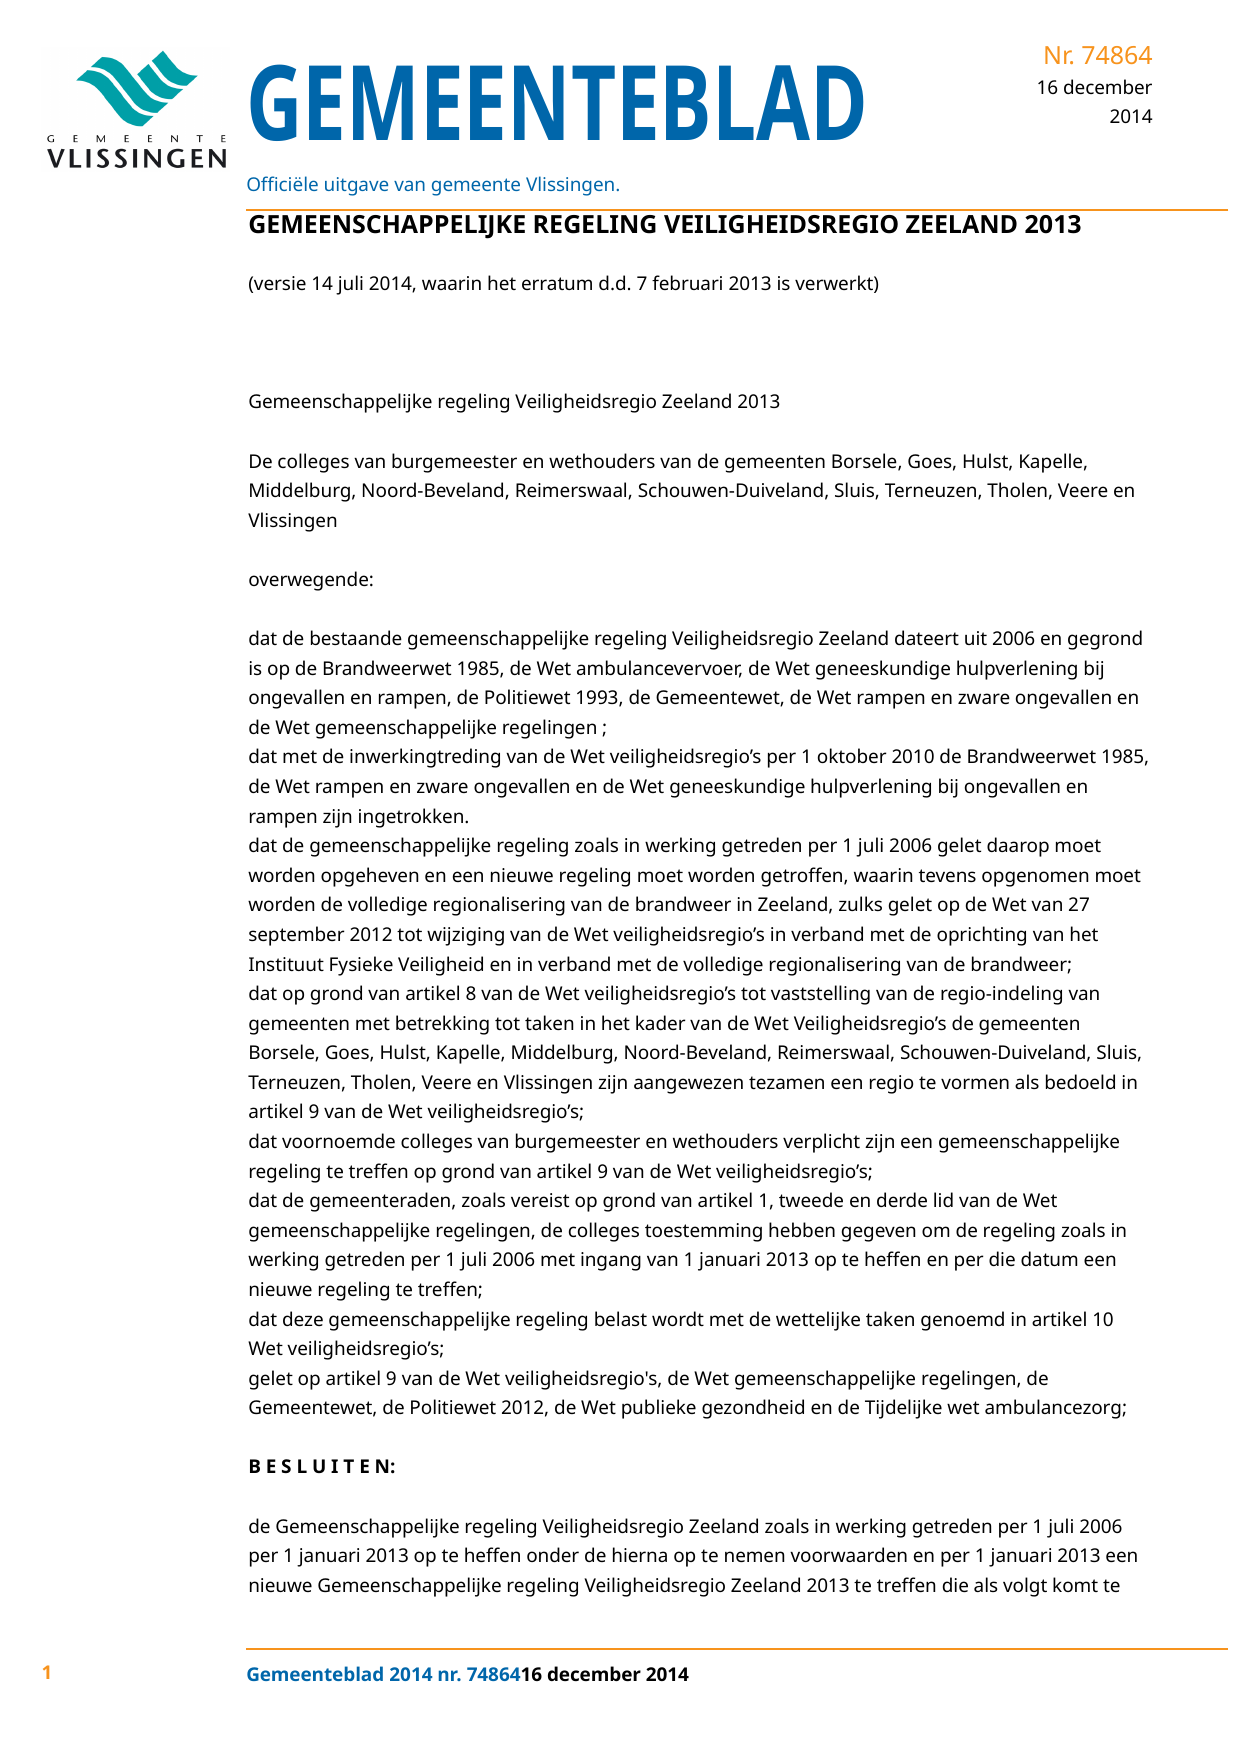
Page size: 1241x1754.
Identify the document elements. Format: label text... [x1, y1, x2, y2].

text dat de gemeenteraden, zoals vereist op grond van artikel 1, tweede en derde lid van de Wet gemeenschappelijke regelingen, de colleges toestemming hebben gegeven om de regeling zoals in werking getreden per 1 juli 2006 met ingang van 1 januari 2013 op te heffen en per die datum een nieuwe regeling te treffen; [248, 1187, 1152, 1302]
text overwegende: [248, 566, 1152, 592]
text dat de bestaande gemeenschappelijke regeling Veiligheidsregio Zeeland dateert uit 2006 en gegrond is op de Brandweerwet 1985, de Wet ambulancevervoer, de Wet geneeskundige hulpverlening bij ongevallen en rampen, de Politiewet 1993, de Gemeentewet, de Wet rampen en zware ongevallen en de Wet gemeenschappelijke regelingen ; [248, 625, 1152, 740]
text B E S L U I T E N: [248, 1454, 1152, 1479]
text gelet op artikel 9 van de Wet veiligheidsregio's, de Wet gemeenschappelijke regelingen, de Gemeentewet, de Politiewet 2012, de Wet publieke gezondheid en de Tijdelijke wet ambulancezorg; [248, 1365, 1152, 1420]
text GEMEENSCHAPPELIJKE REGELING VEILIGHEIDSREGIO ZEELAND 2013 [248, 211, 1152, 241]
text dat de gemeenschappelijke regeling zoals in werking getreden per 1 juli 2006 gelet daarop moet worden opgeheven en een nieuwe regeling moet worden getroffen, waarin tevens opgenomen moet worden de volledige regionalisering van de brandweer in Zeeland, zulks gelet op de Wet van 27 september 2012 tot wijziging van de Wet veiligheidsregio’s in verband met de oprichting van het Instituut Fysieke Veiligheid en in verband met de volledige regionalisering van de brandweer; [248, 832, 1152, 976]
text dat met de inwerkingtreding van de Wet veiligheidsregio’s per 1 oktober 2010 de Brandweerwet 1985, de Wet rampen en zware ongevallen en de Wet geneeskundige hulpverlening bij ongevallen en rampen zijn ingetrokken. [248, 744, 1152, 828]
text dat deze gemeenschappelijke regeling belast wordt met de wettelijke taken genoemd in artikel 10 Wet veiligheidsregio’s; [248, 1306, 1152, 1361]
picture [41, 47, 231, 172]
text Gemeenschappelijke regeling Veiligheidsregio Zeeland 2013 [248, 389, 1152, 414]
text de Gemeenschappelijke regeling Veiligheidsregio Zeeland zoals in werking getreden per 1 juli 2006 per 1 januari 2013 op te heffen onder de hierna op te nemen voorwaarden en per 1 januari 2013 een nieuwe Gemeenschappelijke regeling Veiligheidsregio Zeeland 2013 te treffen die als volgt komt te [248, 1513, 1152, 1598]
text De colleges van burgemeester en wethouders van de gemeenten Borsele, Goes, Hulst, Kapelle, Middelburg, Noord-Beveland, Reimerswaal, Schouwen-Duiveland, Sluis, Terneuzen, Tholen, Veere en Vlissingen [248, 448, 1152, 533]
text dat op grond van artikel 8 van de Wet veiligheidsregio’s tot vaststelling van de regio-indeling van gemeenten met betrekking tot taken in het kader van de Wet Veiligheidsregio’s de gemeenten Borsele, Goes, Hulst, Kapelle, Middelburg, Noord-Beveland, Reimerswaal, Schouwen-Duiveland, Sluis, Terneuzen, Tholen, Veere en Vlissingen zijn aangewezen tezamen een regio te vormen als bedoeld in artikel 9 van de Wet veiligheidsregio’s; [248, 980, 1152, 1124]
text (versie 14 juli 2014, waarin het erratum d.d. 7 februari 2013 is verwerkt) [248, 270, 1152, 296]
text dat voornoemde colleges van burgemeester en wethouders verplicht zijn een gemeenschappelijke regeling te treffen op grond van artikel 9 van de Wet veiligheidsregio’s; [248, 1128, 1152, 1183]
